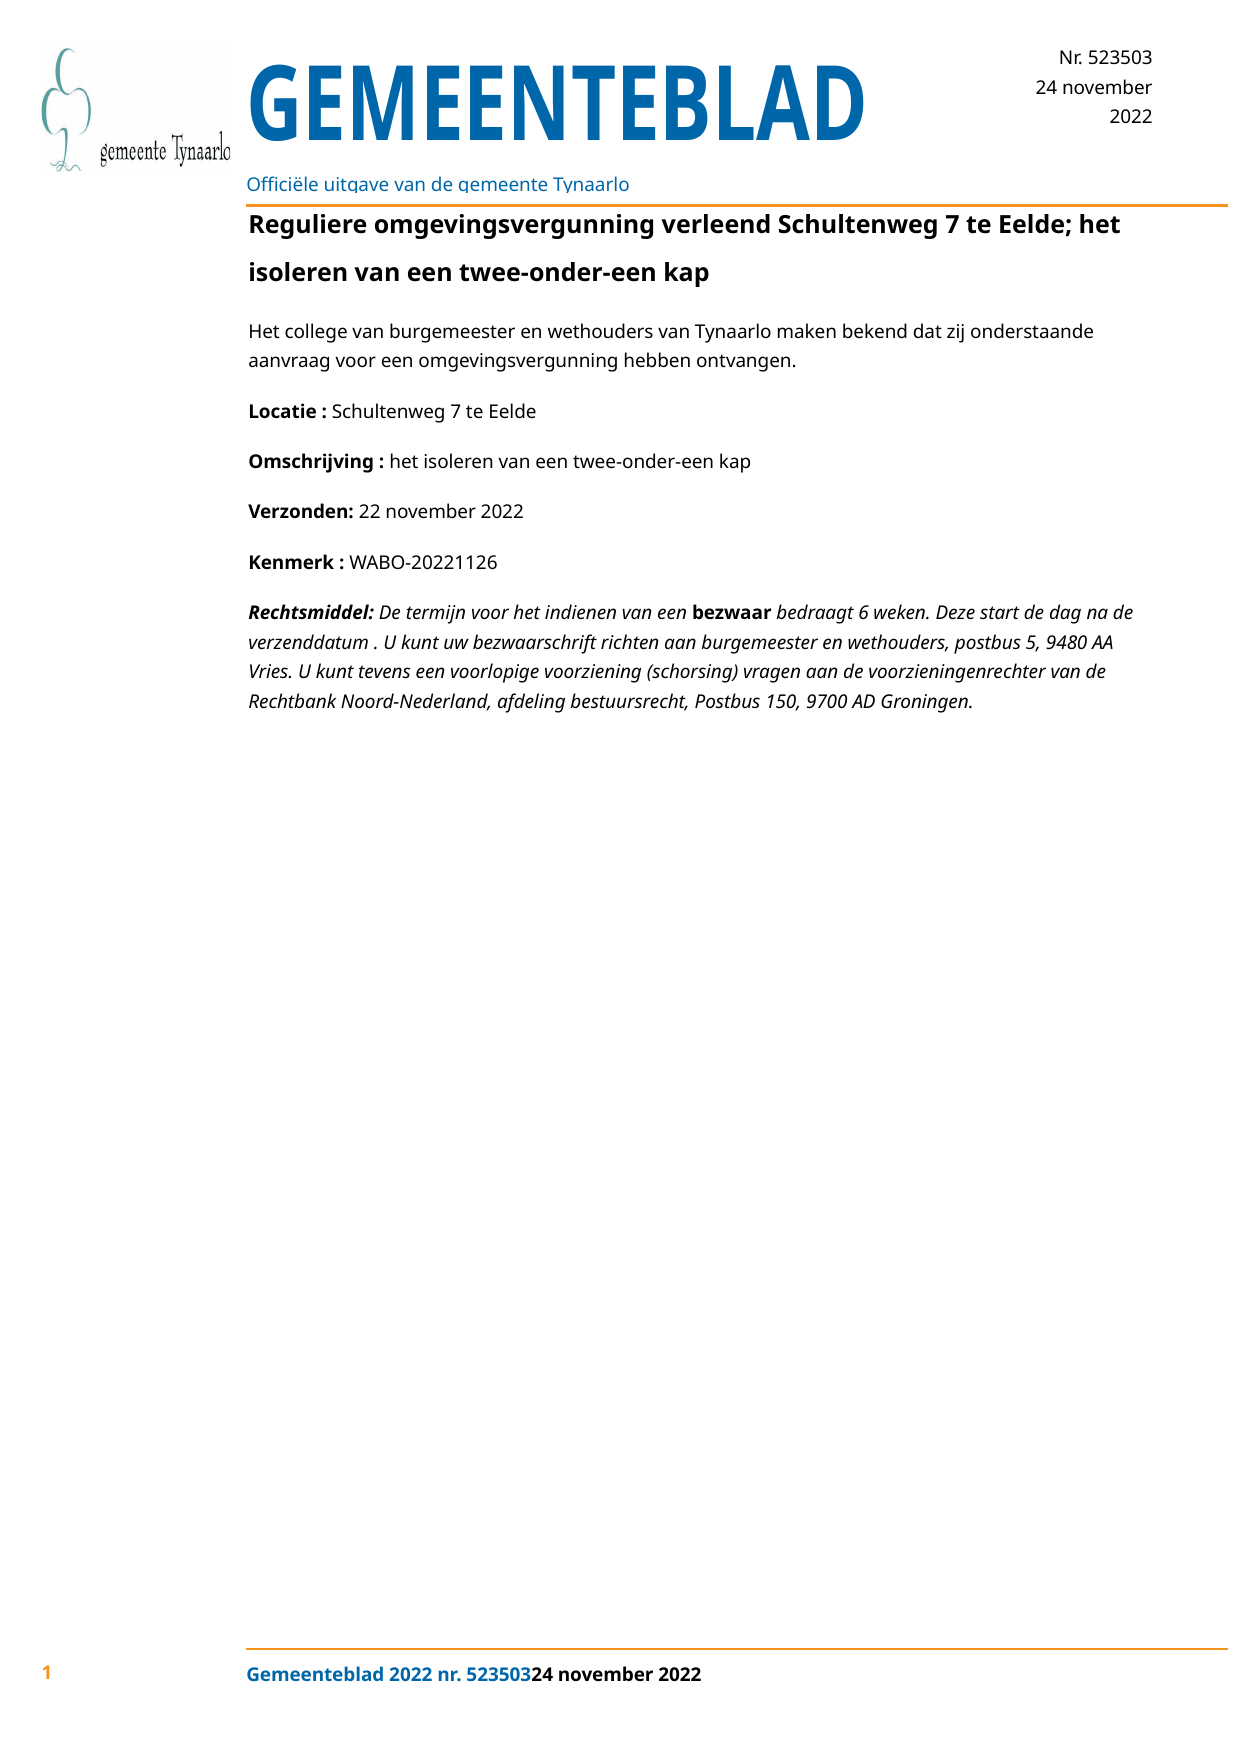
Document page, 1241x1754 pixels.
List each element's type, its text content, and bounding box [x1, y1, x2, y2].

picture [41, 47, 231, 172]
text Kenmerk : WABO-20221126 [248, 549, 1152, 575]
text Het college van burgemeester en wethouders van Tynaarlo maken bekend dat zij onderstaande aanvraag voor een omgevingsvergunning hebben ontvangen. [248, 318, 1152, 373]
text Locatie : Schultenweg 7 te Eelde [248, 398, 1152, 424]
text Reguliere omgevingsvergunning verleend Schultenweg 7 te Eelde; het isoleren van een twee-onder-een kap [248, 207, 1152, 288]
text Rechtsmiddel: De termijn voor het indienen van een bezwaar bedraagt 6 weken. Deze start de dag na de verzenddatum . U kunt uw bezwaarschrift richten aan burgemeester en wethouders, postbus 5, 9480 AA Vries. U kunt tevens een voorlopige voorziening (schorsing) vragen aan de voorzieningenrechter van de Rechtbank Noord-Nederland, afdeling bestuursrecht, Postbus 150, 9700 AD Groningen. [248, 599, 1152, 714]
text Verzonden: 22 november 2022 [248, 499, 1152, 524]
text Omschrijving : het isoleren van een twee-onder-een kap [248, 448, 1152, 474]
